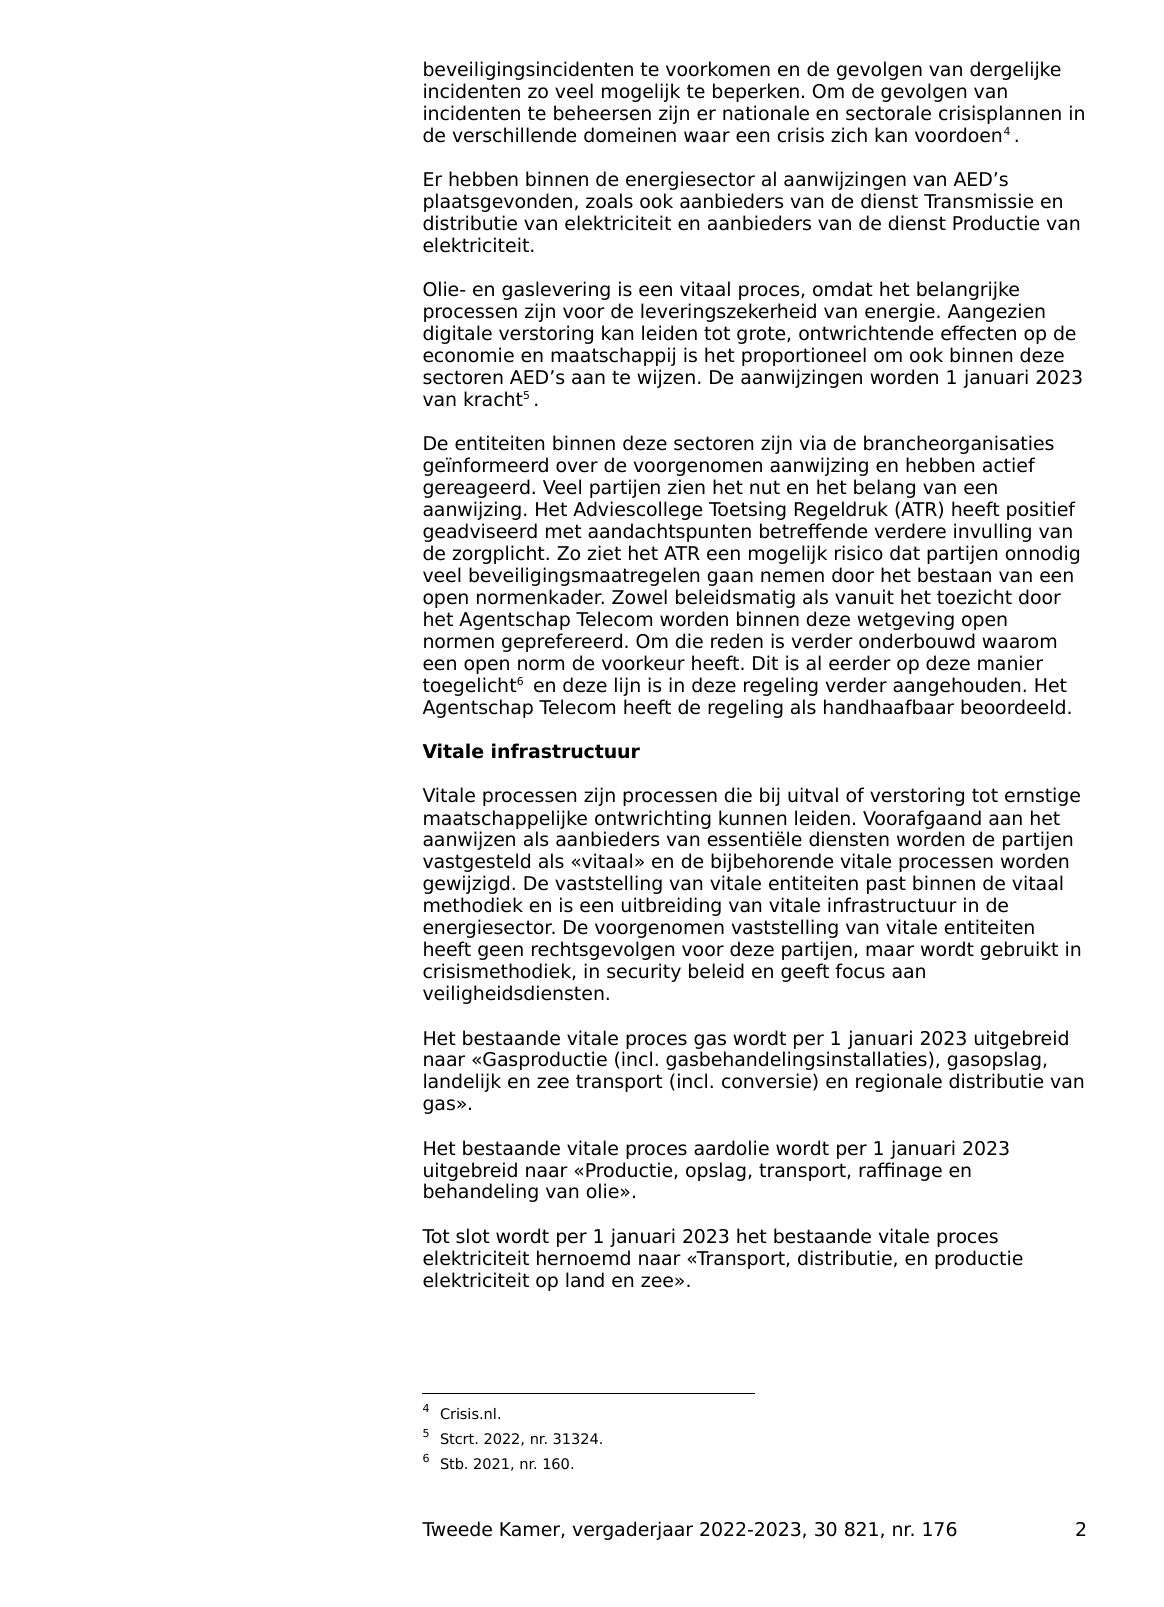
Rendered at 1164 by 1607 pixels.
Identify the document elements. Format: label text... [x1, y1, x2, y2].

text Olie- en gaslevering is een vitaal proces, omdat het belangrijke processen zijn voor de leveringszekerheid van energie. Aangezien digitale verstoring kan leiden tot grote, ontwrichtende effecten op de economie en maatschappij is het proportioneel om ook binnen deze sectoren AED’s aan te wijzen. De aanwijzingen worden 1 januari 2023 van kracht. [422, 279, 1087, 411]
text Stb. 2021, nr. 160. [422, 1452, 1087, 1474]
subtitle Vitale infrastructuur [422, 741, 1087, 763]
text Stcrt. 2022, nr. 31324. [422, 1427, 1087, 1449]
text Vitale processen zijn processen die bij uitval of verstoring tot ernstige maatschappelijke ontwrichting kunnen leiden. Voorafgaand aan het aanwijzen als aanbieders van essentiële diensten worden de partijen vastgesteld als «vitaal» en de bijbehorende vitale processen worden gewijzigd. De vaststelling van vitale entiteiten past binnen de vitaal methodiek en is een uitbreiding van vitale infrastructuur in de energiesector. De voorgenomen vaststelling van vitale entiteiten heeft geen rechtsgevolgen voor deze partijen, maar wordt gebruikt in crisismethodiek, in security beleid en geeft focus aan veiligheidsdiensten. [422, 785, 1087, 1005]
text De entiteiten binnen deze sectoren zijn via de brancheorganisaties geïnformeerd over de voorgenomen aanwijzing en hebben actief gereageerd. Veel partijen zien het nut en het belang van een aanwijzing. Het Adviescollege Toetsing Regeldruk (ATR) heeft positief geadviseerd met aandachtspunten betreffende verdere invulling van de zorgplicht. Zo ziet het ATR een mogelijk risico dat partijen onnodig veel beveiligingsmaatregelen gaan nemen door het bestaan van een open normenkader. Zowel beleidsmatig als vanuit het toezicht door het Agentschap Telecom worden binnen deze wetgeving open normen geprefereerd. Om die reden is verder onderbouwd waarom een open norm de voorkeur heeft. Dit is al eerder op deze manier toegelicht en deze lijn is in deze regeling verder aangehouden. Het Agentschap Telecom heeft de regeling als handhaafbaar beoordeeld. [422, 433, 1087, 719]
text Tot slot wordt per 1 januari 2023 het bestaande vitale proces elektriciteit hernoemd naar «Transport, distributie, en productie elektriciteit op land en zee». [422, 1226, 1087, 1292]
text Het bestaande vitale proces gas wordt per 1 januari 2023 uitgebreid naar «Gasproductie (incl. gasbehandelingsinstallaties), gasopslag, landelijk en zee transport (incl. conversie) en regionale distributie van gas». [422, 1027, 1087, 1115]
text Het bestaande vitale proces aardolie wordt per 1 januari 2023 uitgebreid naar «Productie, opslag, transport, raffinage en behandeling van olie». [422, 1137, 1087, 1203]
text Er hebben binnen de energiesector al aanwijzingen van AED’s plaatsgevonden, zoals ook aanbieders van de dienst Transmissie en distributie van elektriciteit en aanbieders van de dienst Productie van elektriciteit. [422, 169, 1087, 257]
text beveiligingsincidenten te voorkomen en de gevolgen van dergelijke incidenten zo veel mogelijk te beperken. Om de gevolgen van incidenten te beheersen zijn er nationale en sectorale crisisplannen in de verschillende domeinen waar een crisis zich kan voordoen. [422, 59, 1087, 147]
text Crisis.nl. [422, 1402, 1087, 1424]
